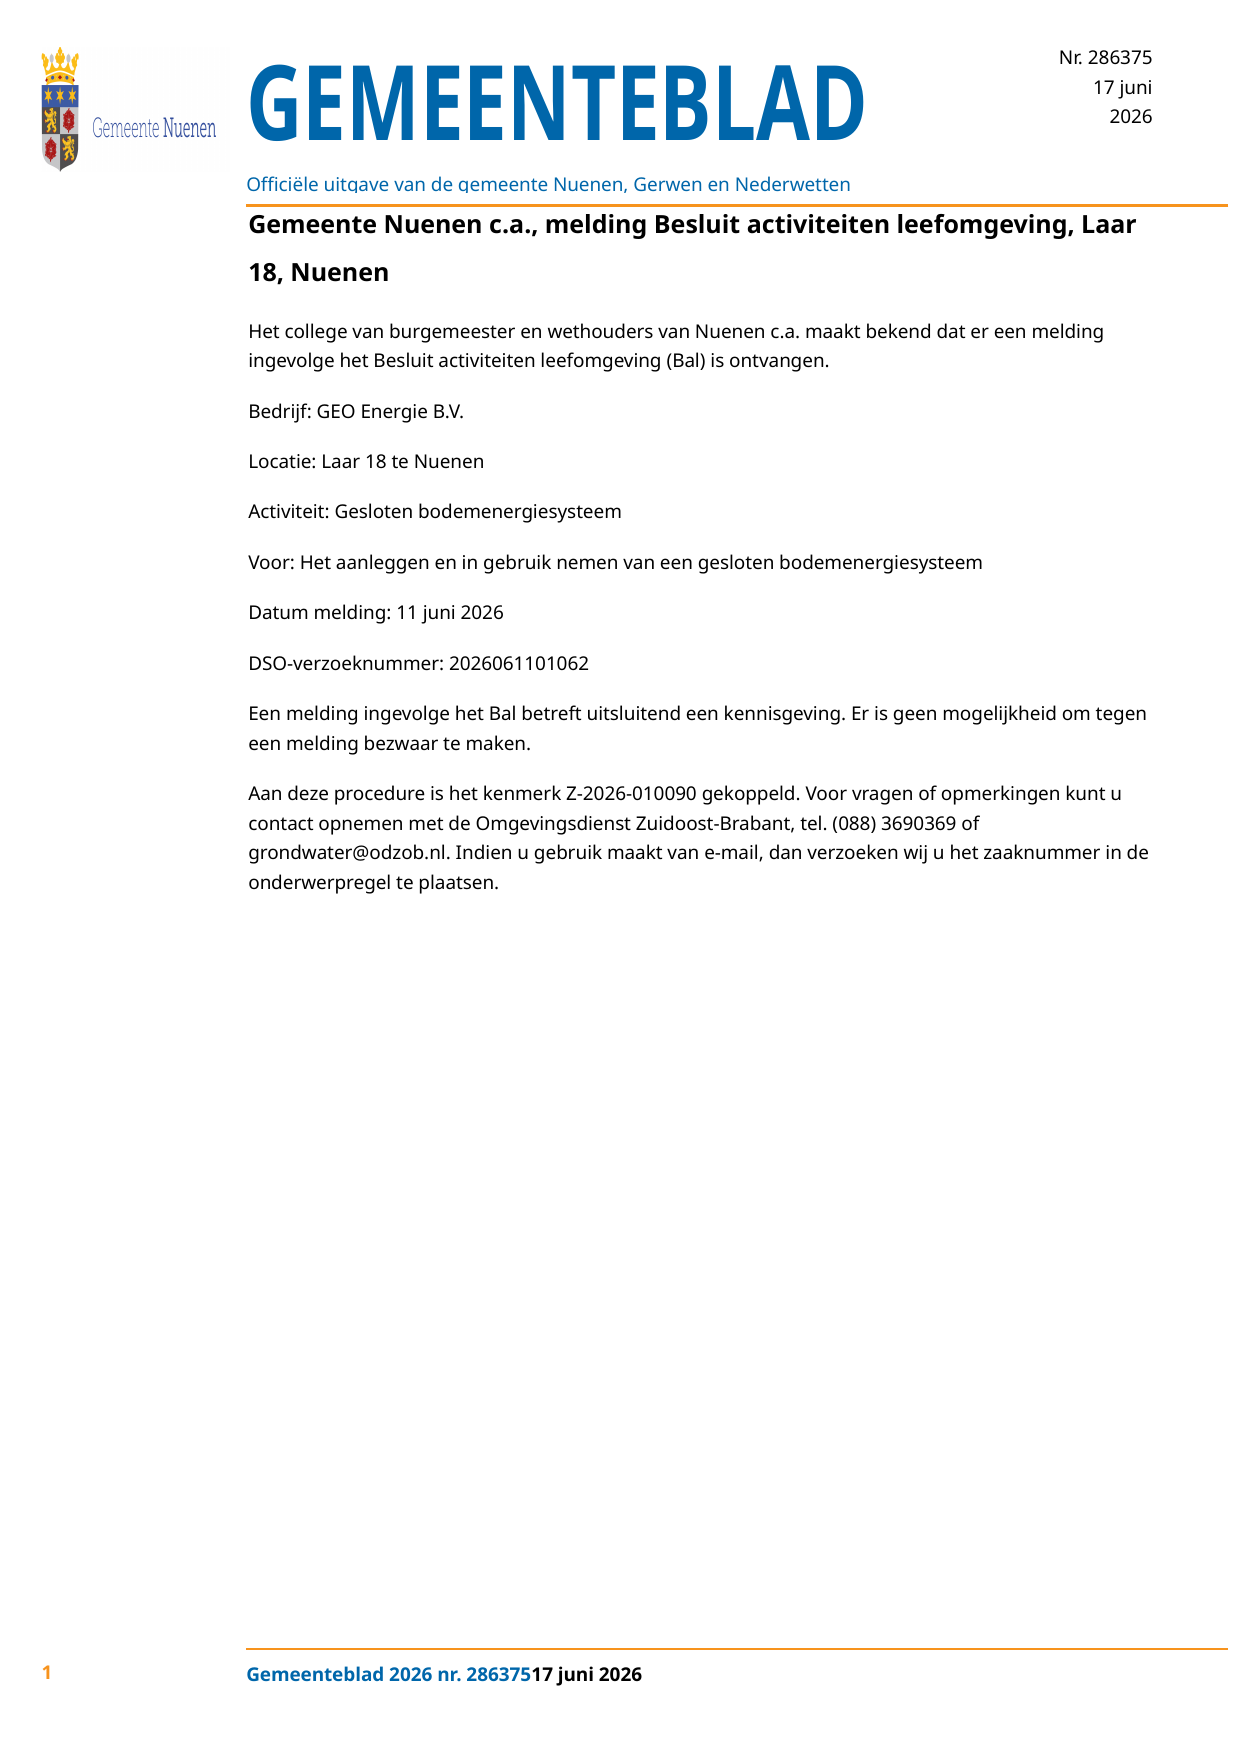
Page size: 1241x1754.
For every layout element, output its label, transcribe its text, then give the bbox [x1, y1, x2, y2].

text Voor: Het aanleggen en in gebruik nemen van een gesloten bodemenergiesysteem [248, 549, 1152, 575]
picture [41, 47, 231, 172]
text DSO-verzoeknummer: 2026061101062 [248, 650, 1152, 676]
text Een melding ingevolge het Bal betreft uitsluitend een kennisgeving. Er is geen mogelijkheid om tegen een melding bezwaar te maken. [248, 700, 1152, 756]
text Datum melding: 11 juni 2026 [248, 599, 1152, 625]
text Gemeente Nuenen c.a., melding Besluit activiteiten leefomgeving, Laar 18, Nuenen [248, 207, 1152, 288]
text Locatie: Laar 18 te Nuenen [248, 448, 1152, 474]
text Activiteit: Gesloten bodemenergiesysteem [248, 499, 1152, 524]
text Bedrijf: GEO Energie B.V. [248, 398, 1152, 424]
text Het college van burgemeester en wethouders van Nuenen c.a. maakt bekend dat er een melding ingevolge het Besluit activiteiten leefomgeving (Bal) is ontvangen. [248, 318, 1152, 373]
text Aan deze procedure is het kenmerk Z-2026-010090 gekoppeld. Voor vragen of opmerkingen kunt u contact opnemen met de Omgevingsdienst Zuidoost-Brabant, tel. (088) 3690369 of grondwater@odzob.nl. Indien u gebruik maakt van e-mail, dan verzoeken wij u het zaaknummer in de onderwerpregel te plaatsen. [248, 780, 1152, 895]
